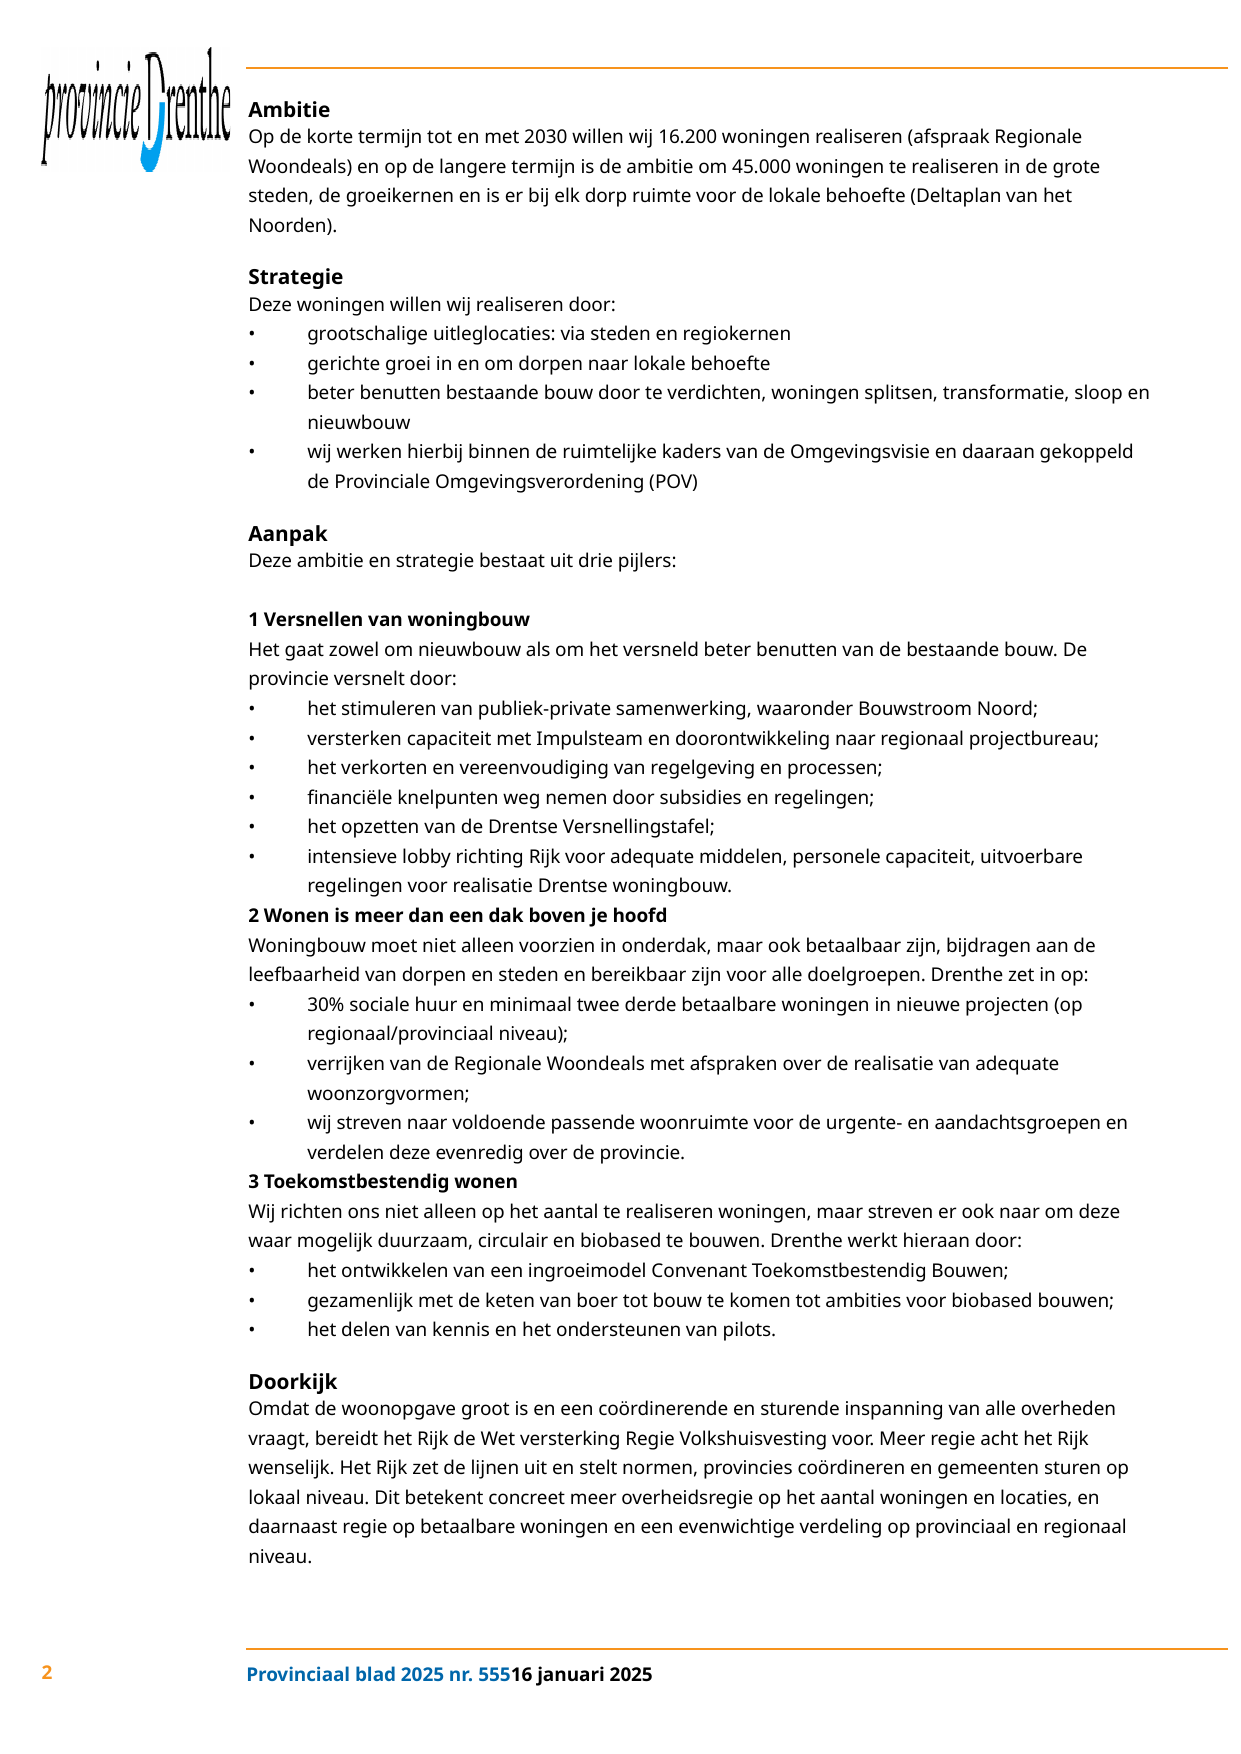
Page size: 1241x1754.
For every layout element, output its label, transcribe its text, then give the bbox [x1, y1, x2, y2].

text Aanpak [248, 519, 1152, 547]
list wij streven naar voldoende passende woonruimte voor de urgente- en aandachtsgroepen en verdelen deze evenredig over de provincie. [248, 1109, 1152, 1164]
text Strategie [248, 262, 1152, 291]
list het opzetten van de Drentse Versnellingstafel; [248, 813, 1152, 839]
text Doorkijk [248, 1367, 1152, 1395]
text Ambitie [248, 95, 1152, 123]
list het ontwikkelen van een ingroeimodel Convenant Toekomstbestendig Bouwen; [248, 1257, 1152, 1283]
text Wij richten ons niet alleen op het aantal te realiseren woningen, maar streven er ook naar om deze waar mogelijk duurzaam, circulair en biobased te bouwen. Drenthe werkt hieraan door: [248, 1198, 1152, 1253]
list intensieve lobby richting Rijk voor adequate middelen, personele capaciteit, uitvoerbare regelingen voor realisatie Drentse woningbouw. [248, 843, 1152, 898]
text 1 Versnellen van woningbouw [248, 606, 1152, 632]
text Het gaat zowel om nieuwbouw als om het versneld beter benutten van de bestaande bouw. De provincie versnelt door: [248, 636, 1152, 691]
list verrijken van de Regionale Woondeals met afspraken over de realisatie van adequate woonzorgvormen; [248, 1050, 1152, 1105]
list het delen van kennis en het ondersteunen van pilots. [248, 1316, 1152, 1342]
list beter benutten bestaande bouw door te verdichten, woningen splitsen, transformatie, sloop en nieuwbouw [248, 379, 1152, 435]
text Woningbouw moet niet alleen voorzien in onderdak, maar ook betaalbaar zijn, bijdragen aan de leefbaarheid van dorpen en steden en bereikbaar zijn voor alle doelgroepen. Drenthe zet in op: [248, 932, 1152, 987]
list het verkorten en vereenvoudiging van regelgeving en processen; [248, 754, 1152, 780]
list gezamenlijk met de keten van boer tot bouw te komen tot ambities voor biobased bouwen; [248, 1287, 1152, 1312]
text 3 Toekomstbestendig wonen [248, 1168, 1152, 1194]
text Omdat de woonopgave groot is en een coördinerende en sturende inspanning van alle overheden vraagt, bereidt het Rijk de Wet versterking Regie Volkshuisvesting voor. Meer regie acht het Rijk wenselijk. Het Rijk zet de lijnen uit en stelt normen, provincies coördineren en gemeenten sturen op lokaal niveau. Dit betekent concreet meer overheidsregie op het aantal woningen en locaties, en daarnaast regie op betaalbare woningen en een evenwichtige verdeling op provinciaal en regionaal niveau. [248, 1395, 1152, 1569]
picture [41, 47, 231, 172]
text Op de korte termijn tot en met 2030 willen wij 16.200 woningen realiseren (afspraak Regionale Woondeals) en op de langere termijn is de ambitie om 45.000 woningen te realiseren in de grote steden, de groeikernen en is er bij elk dorp ruimte voor de lokale behoefte (Deltaplan van het Noorden). [248, 123, 1152, 238]
text Deze woningen willen wij realiseren door: [248, 291, 1152, 317]
list gerichte groei in en om dorpen naar lokale behoefte [248, 350, 1152, 376]
list grootschalige uitleglocaties: via steden en regiokernen [248, 320, 1152, 346]
list financiële knelpunten weg nemen door subsidies en regelingen; [248, 784, 1152, 809]
text 2 Wonen is meer dan een dak boven je hoofd [248, 902, 1152, 928]
text Deze ambitie en strategie bestaat uit drie pijlers: [248, 547, 1152, 573]
list het stimuleren van publiek-private samenwerking, waaronder Bouwstroom Noord; [248, 695, 1152, 721]
list 30% sociale huur en minimaal twee derde betaalbare woningen in nieuwe projecten (op regionaal/provinciaal niveau); [248, 991, 1152, 1046]
list wij werken hierbij binnen de ruimtelijke kaders van de Omgevingsvisie en daaraan gekoppeld de Provinciale Omgevingsverordening (POV) [248, 439, 1152, 494]
list versterken capaciteit met Impulsteam en doorontwikkeling naar regionaal projectbureau; [248, 725, 1152, 750]
